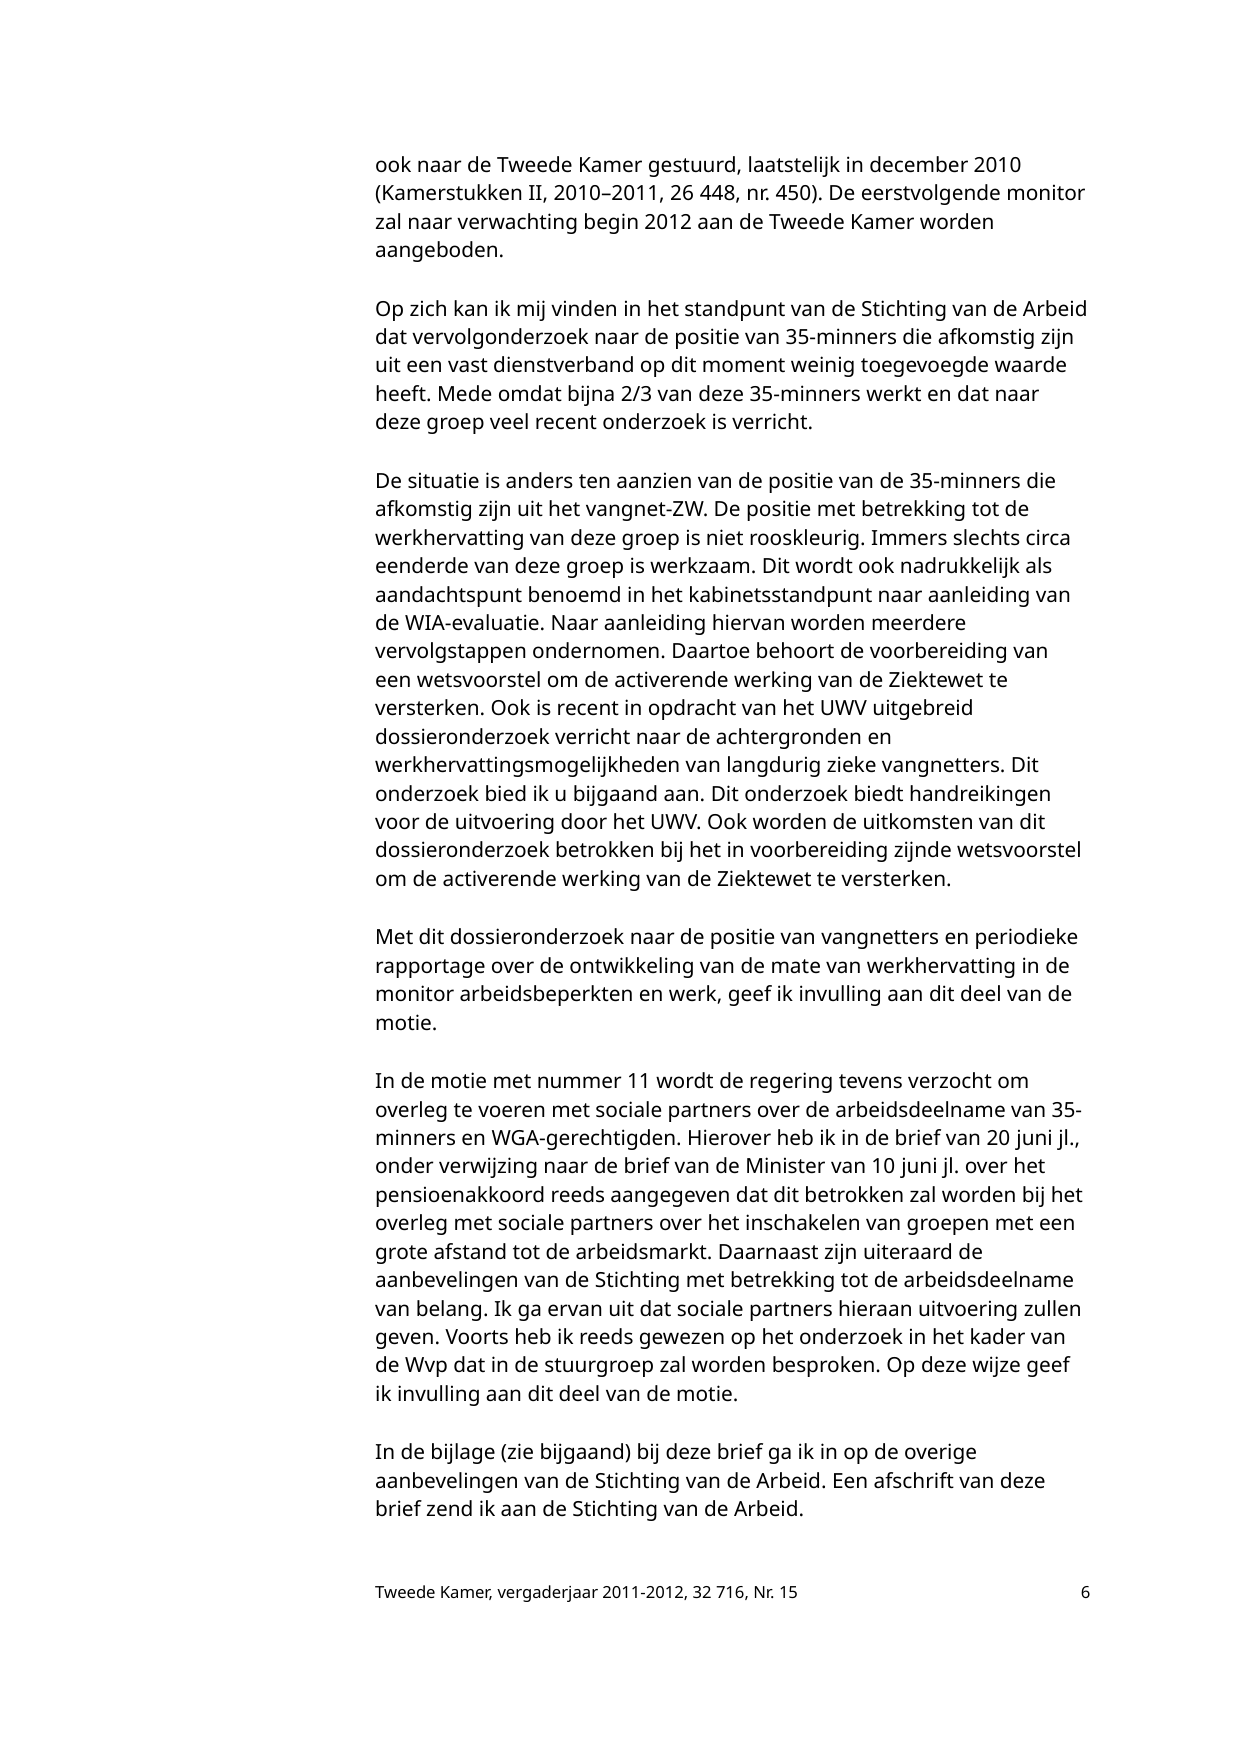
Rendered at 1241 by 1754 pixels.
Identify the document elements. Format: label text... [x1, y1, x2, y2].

text Met dit dossieronderzoek naar de positie van vangnetters en periodieke rapportage over de ontwikkeling van de mate van werkhervatting in de monitor arbeidsbeperkten en werk, geef ik invulling aan dit deel van de motie. [375, 922, 1090, 1036]
text In de motie met nummer 11 wordt de regering tevens verzocht om overleg te voeren met sociale partners over de arbeidsdeelname van 35-minners en WGA-gerechtigden. Hierover heb ik in de brief van 20 juni jl., onder verwijzing naar de brief van de Minister van 10 juni jl. over het pensioenakkoord reeds aangegeven dat dit betrokken zal worden bij het overleg met sociale partners over het inschakelen van groepen met een grote afstand tot de arbeidsmarkt. Daarnaast zijn uiteraard de aanbevelingen van de Stichting met betrekking tot de arbeidsdeelname van belang. Ik ga ervan uit dat sociale partners hieraan uitvoering zullen geven. Voorts heb ik reeds gewezen op het onderzoek in het kader van de Wvp dat in de stuurgroep zal worden besproken. Op deze wijze geef ik invulling aan dit deel van de motie. [375, 1066, 1090, 1407]
text Op zich kan ik mij vinden in het standpunt van de Stichting van de Arbeid dat vervolgonderzoek naar de positie van 35-minners die afkomstig zijn uit een vast dienstverband op dit moment weinig toegevoegde waarde heeft. Mede omdat bijna 2/3 van deze 35-minners werkt en dat naar deze groep veel recent onderzoek is verricht. [375, 294, 1090, 436]
text In de bijlage (zie bijgaand) bij deze brief ga ik in op de overige aanbevelingen van de Stichting van de Arbeid. Een afschrift van deze brief zend ik aan de Stichting van de Arbeid. [375, 1437, 1090, 1523]
text ook naar de Tweede Kamer gestuurd, laatstelijk in december 2010 (Kamerstukken II, 2010–2011, 26 448, nr. 450). De eerstvolgende monitor zal naar verwachting begin 2012 aan de Tweede Kamer worden aangeboden. [375, 150, 1090, 264]
text De situatie is anders ten aanzien van de positie van de 35-minners die afkomstig zijn uit het vangnet-ZW. De positie met betrekking tot de werkhervatting van deze groep is niet rooskleurig. Immers slechts circa eenderde van deze groep is werkzaam. Dit wordt ook nadrukkelijk als aandachtspunt benoemd in het kabinetsstandpunt naar aanleiding van de WIA-evaluatie. Naar aanleiding hiervan worden meerdere vervolgstappen ondernomen. Daartoe behoort de voorbereiding van een wetsvoorstel om de activerende werking van de Ziektewet te versterken. Ook is recent in opdracht van het UWV uitgebreid dossieronderzoek verricht naar de achtergronden en werkhervattingsmogelijkheden van langdurig zieke vangnetters. Dit onderzoek bied ik u bijgaand aan. Dit onderzoek biedt handreikingen voor de uitvoering door het UWV. Ook worden de uitkomsten van dit dossieronderzoek betrokken bij het in voorbereiding zijnde wetsvoorstel om de activerende werking van de Ziektewet te versterken. [375, 466, 1090, 892]
